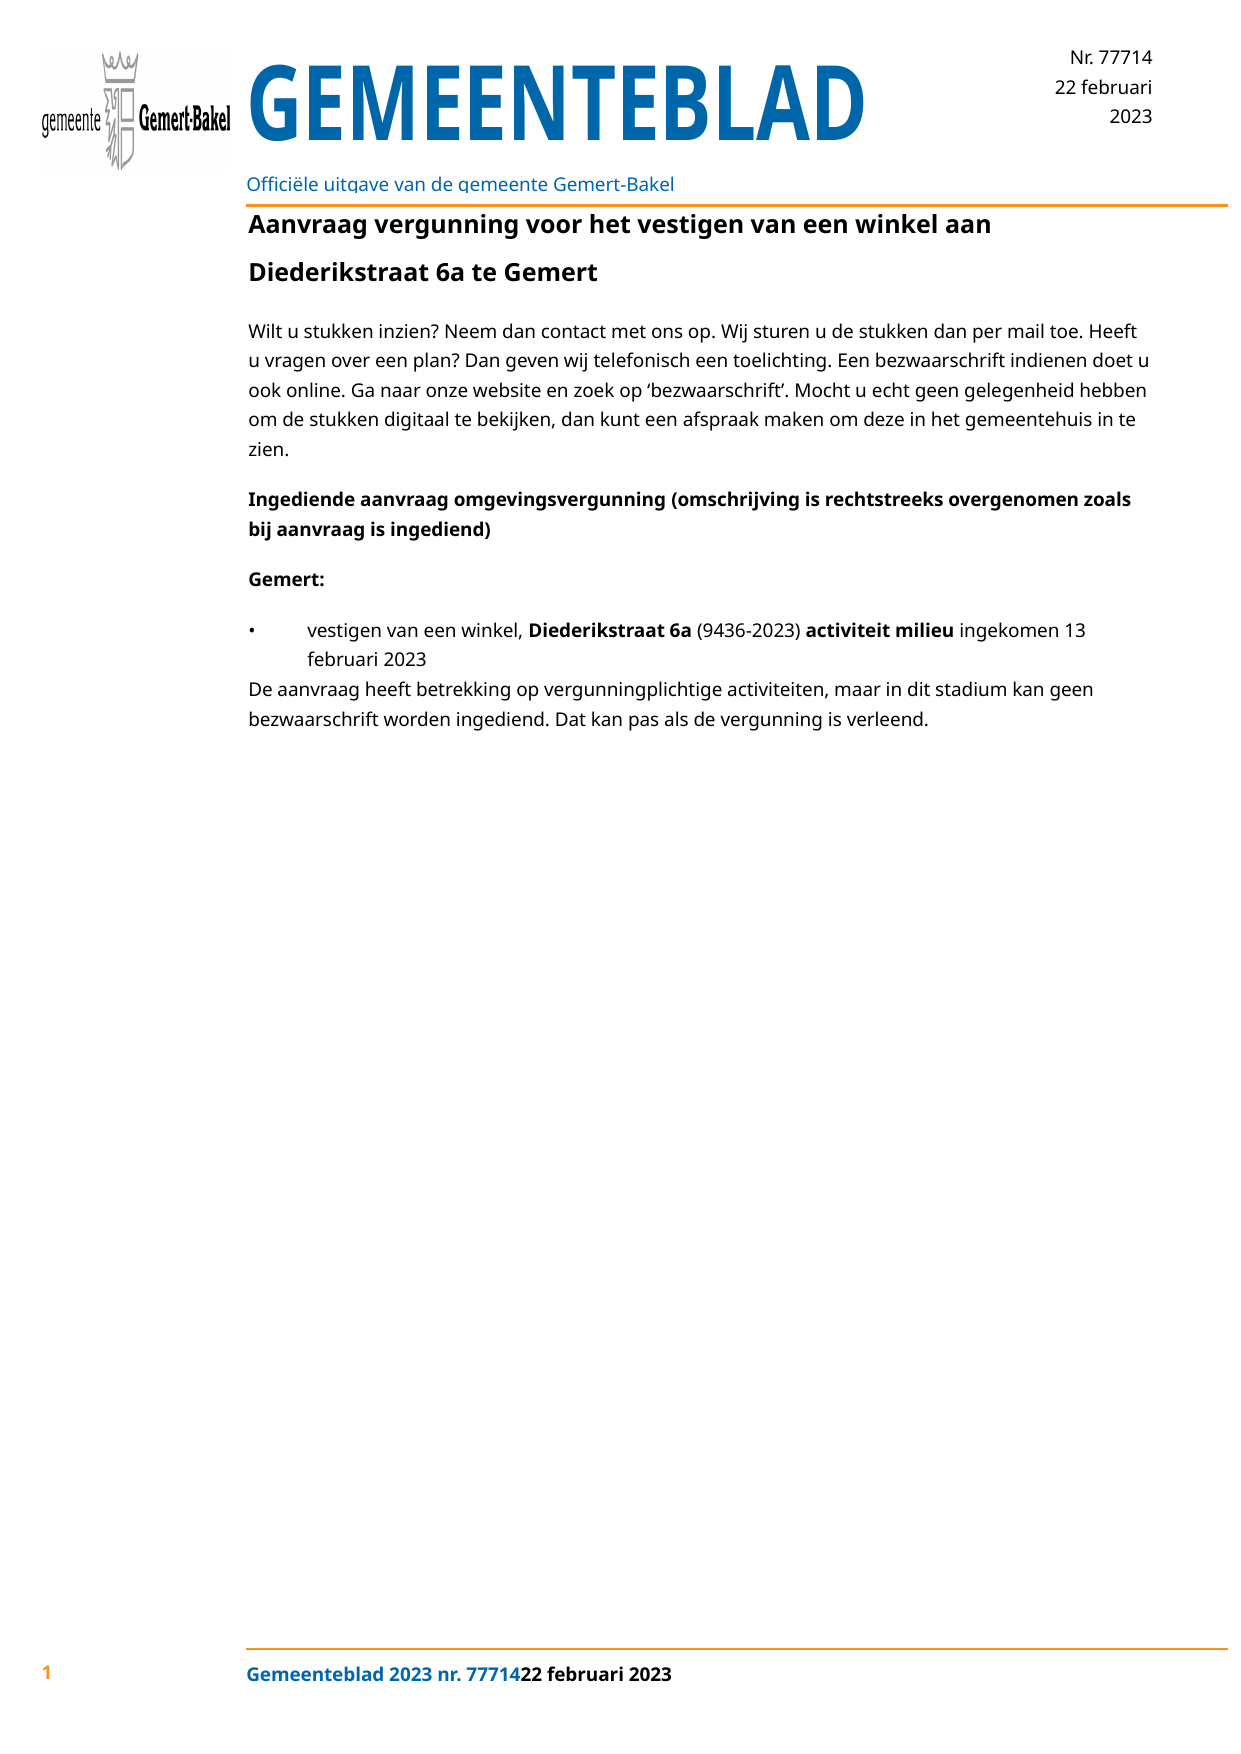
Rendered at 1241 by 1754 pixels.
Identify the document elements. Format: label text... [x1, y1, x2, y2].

list vestigen van een winkel, Diederikstraat 6a (9436-2023) activiteit milieu ingekomen 13 februari 2023 [248, 617, 1152, 672]
text Aanvraag vergunning voor het vestigen van een winkel aan Diederikstraat 6a te Gemert [248, 207, 1152, 288]
text Gemert: [248, 567, 1152, 592]
text Ingediende aanvraag omgevingsvergunning (omschrijving is rechtstreeks overgenomen zoals bij aanvraag is ingediend) [248, 487, 1152, 542]
picture [41, 47, 231, 172]
text Wilt u stukken inzien? Neem dan contact met ons op. Wij sturen u de stukken dan per mail toe. Heeft u vragen over een plan? Dan geven wij telefonisch een toelichting. Een bezwaarschrift indienen doet u ook online. Ga naar onze website en zoek op ‘bezwaarschrift’. Mocht u echt geen gelegenheid hebben om de stukken digitaal te bekijken, dan kunt een afspraak maken om deze in het gemeentehuis in te zien. [248, 318, 1152, 462]
text De aanvraag heeft betrekking op vergunningplichtige activiteiten, maar in dit stadium kan geen bezwaarschrift worden ingediend. Dat kan pas als de vergunning is verleend. [248, 676, 1152, 732]
